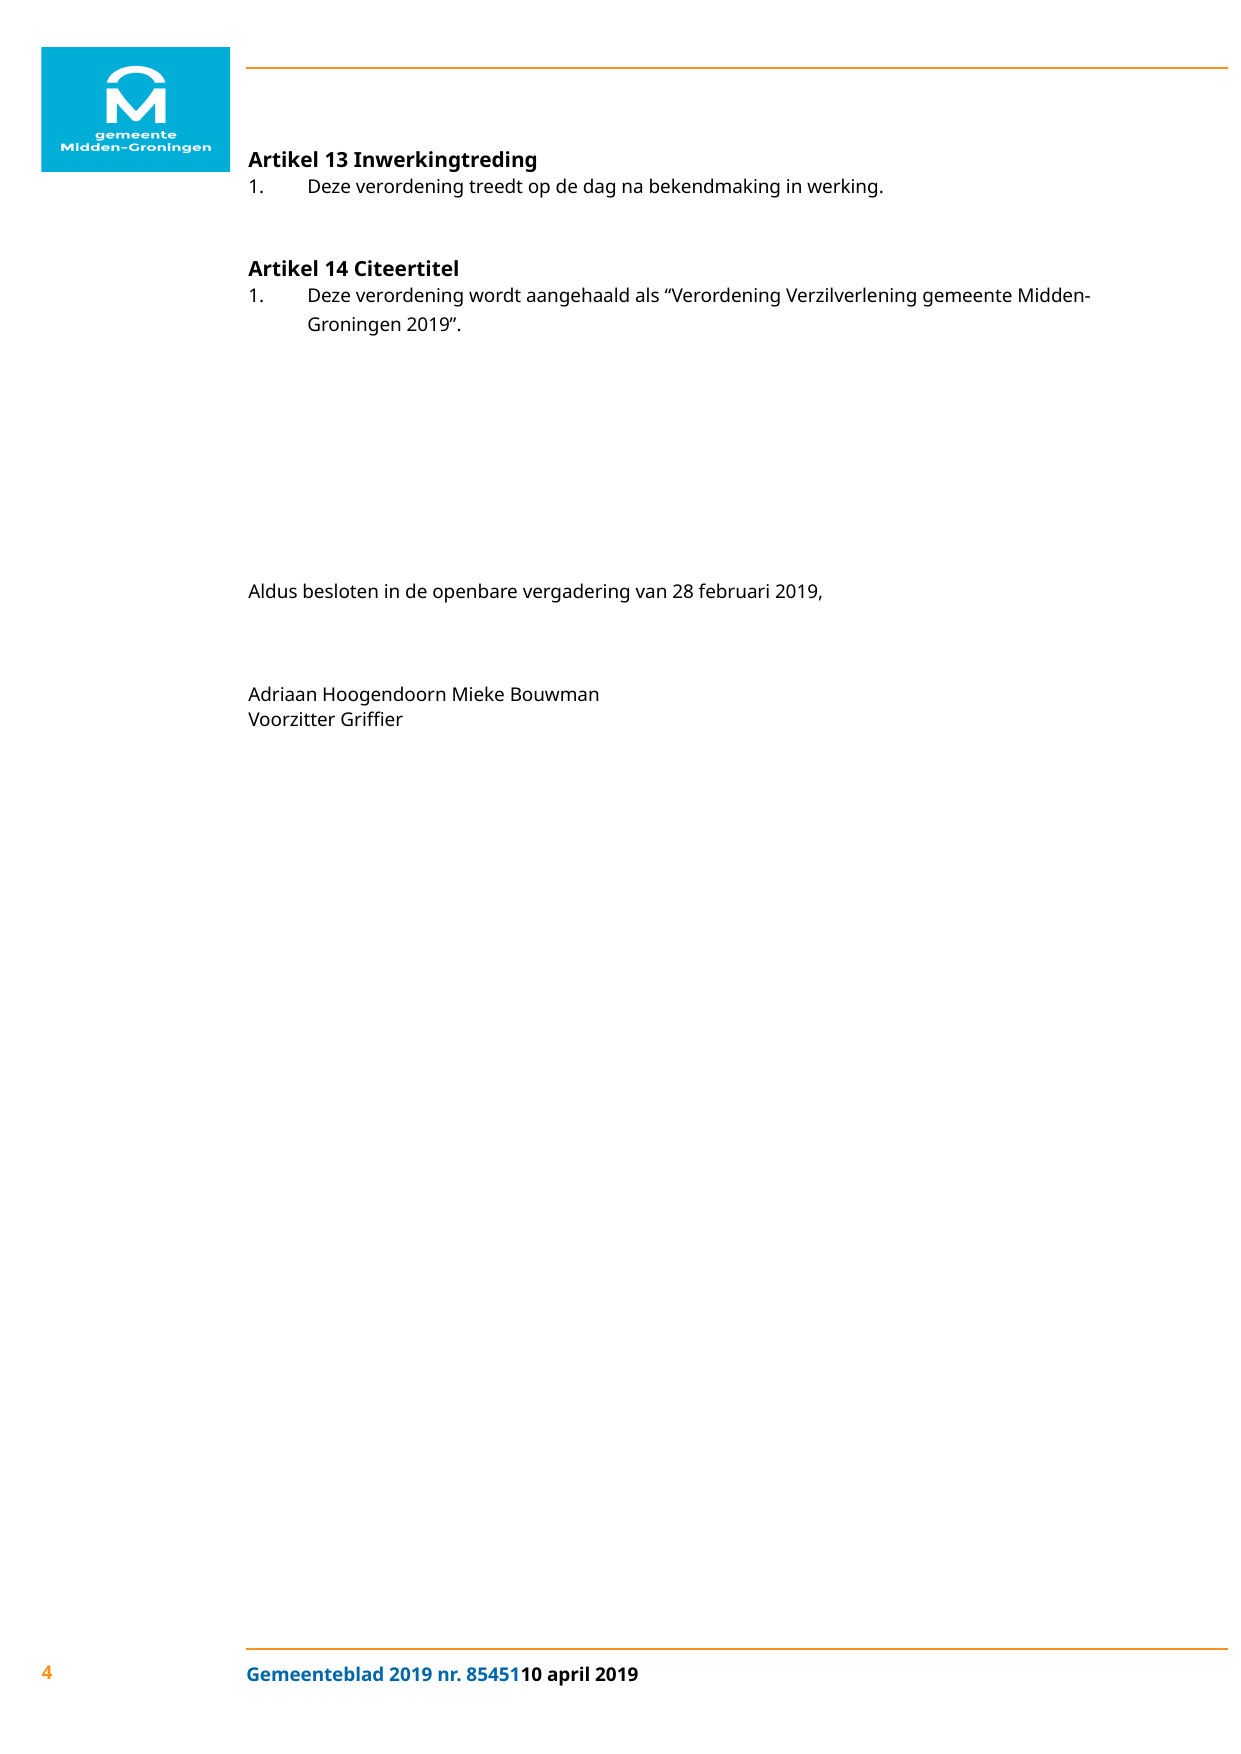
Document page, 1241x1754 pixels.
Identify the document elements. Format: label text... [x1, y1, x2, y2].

text Artikel 14 Citeertitel [248, 254, 1152, 282]
text Artikel 13 Inwerkingtreding [248, 145, 1152, 174]
text Voorzitter Griffier [248, 707, 1152, 732]
picture [107, 89, 165, 122]
picture [184, 146, 190, 153]
text Aldus besloten in de openbare vergadering van 28 februari 2019, [248, 578, 1152, 604]
list Deze verordening treedt op de dag na bekendmaking in werking. [248, 174, 1152, 199]
list Deze verordening wordt aangehaald als “Verordening Verzilverlening gemeente Midden-Groningen 2019”. [248, 282, 1152, 337]
picture [108, 66, 164, 82]
text Adriaan Hoogendoorn Mieke Bouwman [248, 681, 1152, 707]
